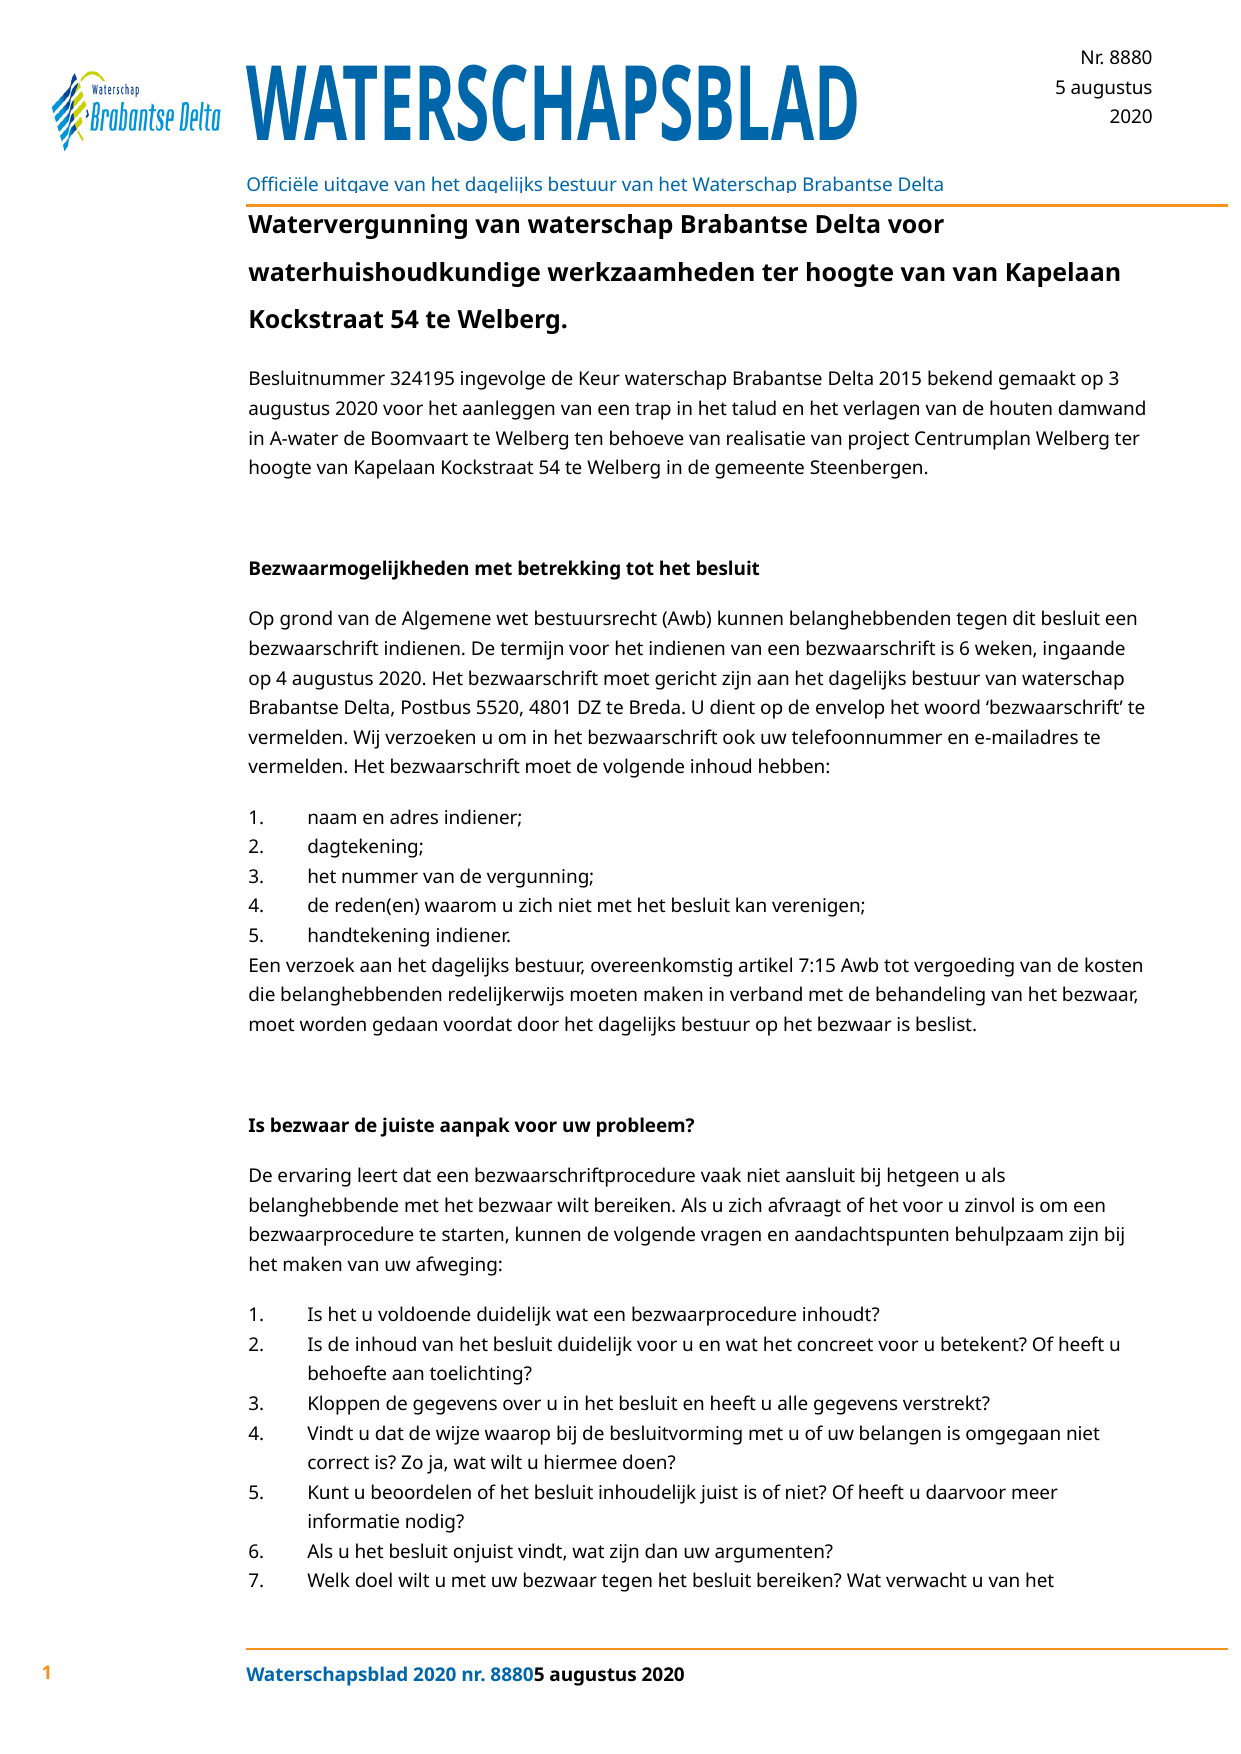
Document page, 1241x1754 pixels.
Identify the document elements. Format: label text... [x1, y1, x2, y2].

list Is de inhoud van het besluit duidelijk voor u en wat het concreet voor u betekent? Of heeft u behoefte aan toelichting? [248, 1331, 1152, 1386]
text Besluitnummer 324195 ingevolge de Keur waterschap Brabantse Delta 2015 bekend gemaakt op 3 augustus 2020 voor het aanleggen van een trap in het talud en het verlagen van de houten damwand in A-water de Boomvaart te Welberg ten behoeve van realisatie van project Centrumplan Welberg ter hoogte van Kapelaan Kockstraat 54 te Welberg in de gemeente Steenbergen. [248, 366, 1152, 480]
text De ervaring leert dat een bezwaarschriftprocedure vaak niet aansluit bij hetgeen u als belanghebbende met het bezwaar wilt bereiken. Als u zich afvraagt of het voor u zinvol is om een bezwaarprocedure te starten, kunnen de volgende vragen en aandachtspunten behulpzaam zijn bij het maken van uw afweging: [248, 1162, 1152, 1277]
list naam en adres indiener; [248, 804, 1152, 829]
list handtekening indiener. [248, 922, 1152, 948]
list Kunt u beoordelen of het besluit inhoudelijk juist is of niet? Of heeft u daarvoor meer informatie nodig? [248, 1479, 1152, 1534]
list de reden(en) waarom u zich niet met het besluit kan verenigen; [248, 893, 1152, 918]
list Is het u voldoende duidelijk wat een bezwaarprocedure inhoudt? [248, 1301, 1152, 1327]
picture [41, 47, 231, 172]
text Watervergunning van waterschap Brabantse Delta voor waterhuishoudkundige werkzaamheden ter hoogte van van Kapelaan Kockstraat 54 te Welberg. [248, 207, 1152, 336]
text Bezwaarmogelijkheden met betrekking tot het besluit [248, 555, 1152, 581]
list dagtekening; [248, 833, 1152, 859]
list Kloppen de gegevens over u in het besluit en heeft u alle gegevens verstrekt? [248, 1390, 1152, 1416]
list Vindt u dat de wijze waarop bij de besluitvorming met u of uw belangen is omgegaan niet correct is? Zo ja, wat wilt u hiermee doen? [248, 1420, 1152, 1475]
text Een verzoek aan het dagelijks bestuur, overeenkomstig artikel 7:15 Awb tot vergoeding van de kosten die belanghebbenden redelijkerwijs moeten maken in verband met de behandeling van het bezwaar, moet worden gedaan voordat door het dagelijks bestuur op het bezwaar is beslist. [248, 952, 1152, 1037]
list Welk doel wilt u met uw bezwaar tegen het besluit bereiken? Wat verwacht u van het [248, 1568, 1152, 1593]
text Is bezwaar de juiste aanpak voor uw probleem? [248, 1112, 1152, 1137]
text Op grond van de Algemene wet bestuursrecht (Awb) kunnen belanghebbenden tegen dit besluit een bezwaarschrift indienen. De termijn voor het indienen van een bezwaarschrift is 6 weken, ingaande op 4 augustus 2020. Het bezwaarschrift moet gericht zijn aan het dagelijks bestuur van waterschap Brabantse Delta, Postbus 5520, 4801 DZ te Breda. U dient op de envelop het woord ‘bezwaarschrift’ te vermelden. Wij verzoeken u om in het bezwaarschrift ook uw telefoonnummer en e‑mailadres te vermelden. Het bezwaarschrift moet de volgende inhoud hebben: [248, 606, 1152, 779]
list Als u het besluit onjuist vindt, wat zijn dan uw argumenten? [248, 1538, 1152, 1564]
list het nummer van de vergunning; [248, 863, 1152, 889]
